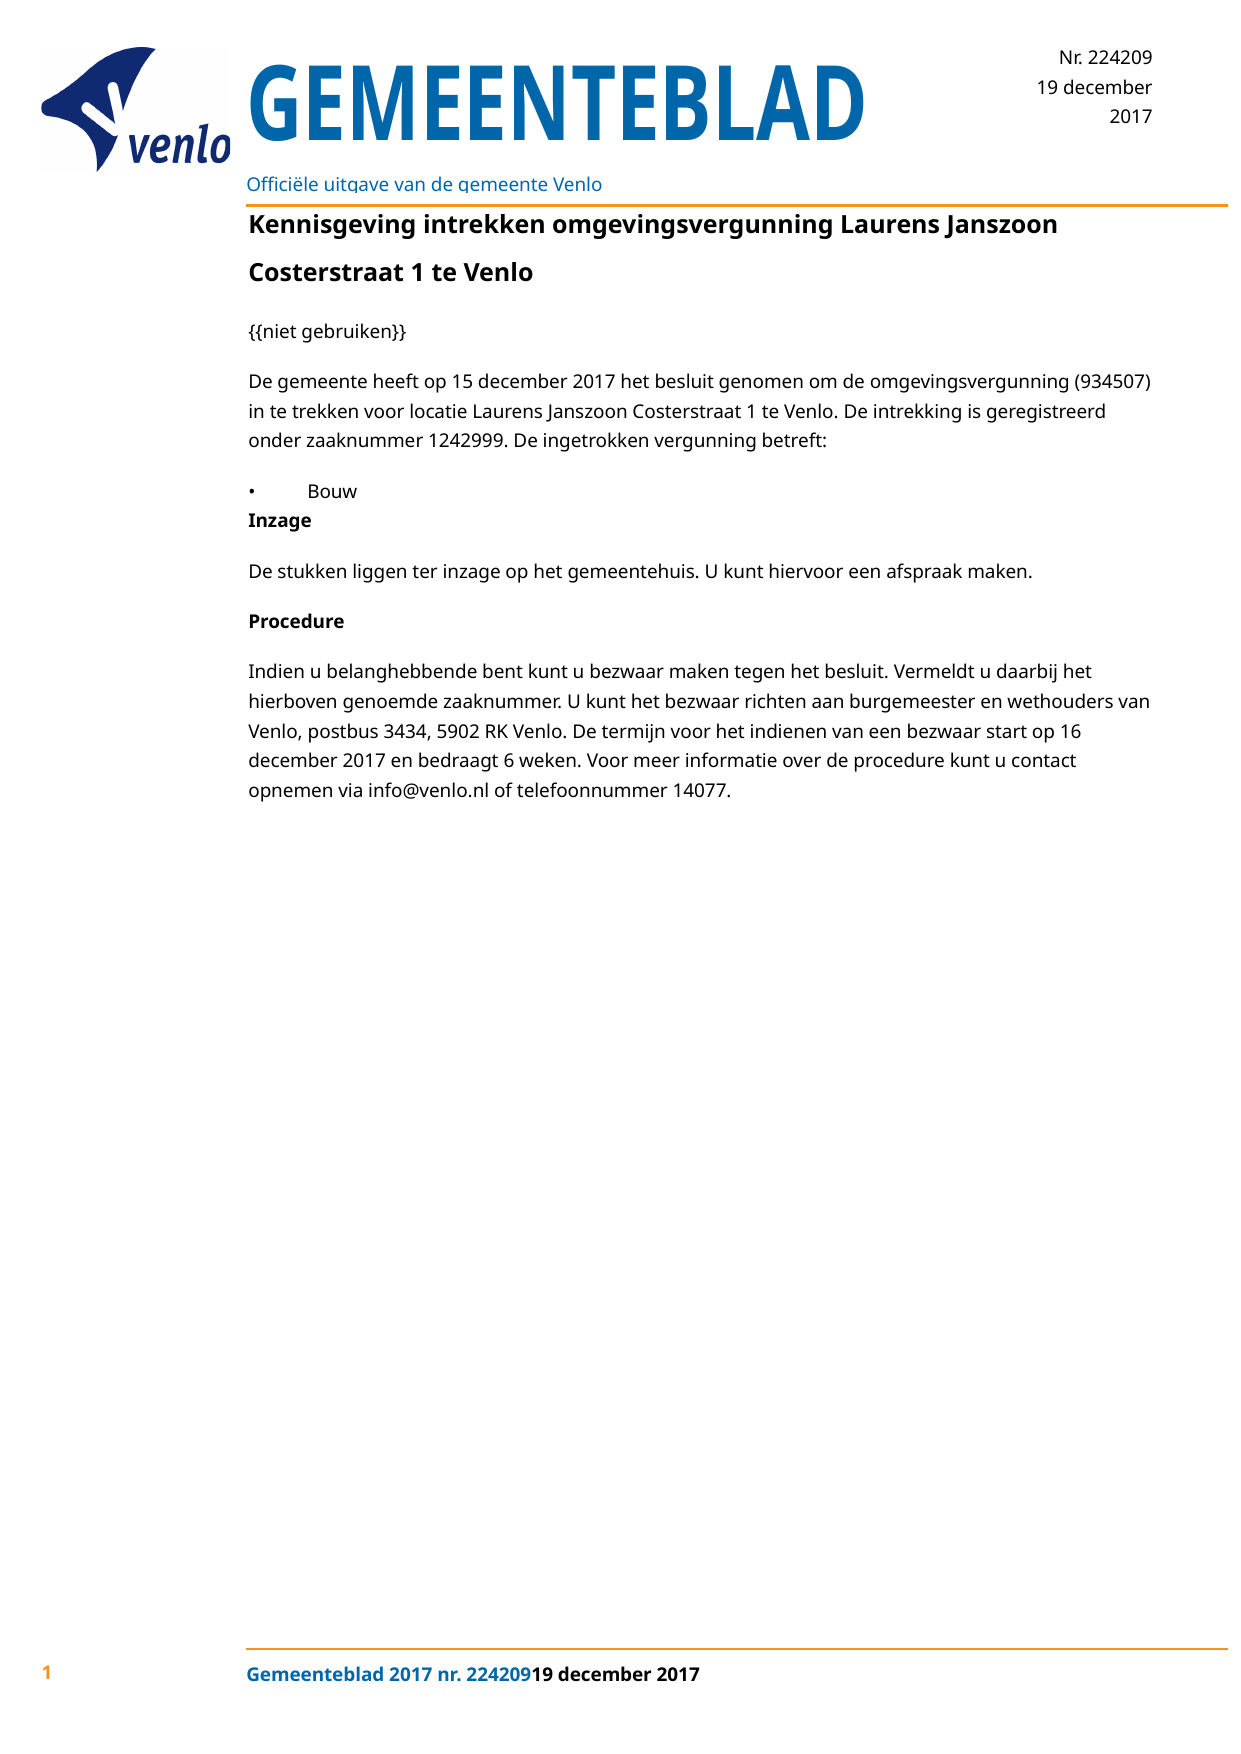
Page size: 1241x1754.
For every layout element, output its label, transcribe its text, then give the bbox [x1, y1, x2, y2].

text Procedure [248, 608, 1152, 634]
picture [41, 47, 231, 172]
text De stukken liggen ter inzage op het gemeentehuis. U kunt hiervoor een afspraak maken. [248, 558, 1152, 584]
text {{niet gebruiken}} [248, 318, 1152, 344]
text Inzage [248, 507, 1152, 533]
list Bouw [248, 478, 1152, 504]
text Indien u belanghebbende bent kunt u bezwaar maken tegen het besluit. Vermeldt u daarbij het hierboven genoemde zaaknummer. U kunt het bezwaar richten aan burgemeester en wethouders van Venlo, postbus 3434, 5902 RK Venlo. De termijn voor het indienen van een bezwaar start op 16 december 2017 en bedraagt 6 weken. Voor meer informatie over de procedure kunt u contact opnemen via info@venlo.nl of telefoonnummer 14077. [248, 659, 1152, 803]
text Kennisgeving intrekken omgevingsvergunning Laurens Janszoon Costerstraat 1 te Venlo [248, 207, 1152, 288]
text De gemeente heeft op 15 december 2017 het besluit genomen om de omgevingsvergunning (934507) in te trekken voor locatie Laurens Janszoon Costerstraat 1 te Venlo. De intrekking is geregistreerd onder zaaknummer 1242999. De ingetrokken vergunning betreft: [248, 368, 1152, 453]
